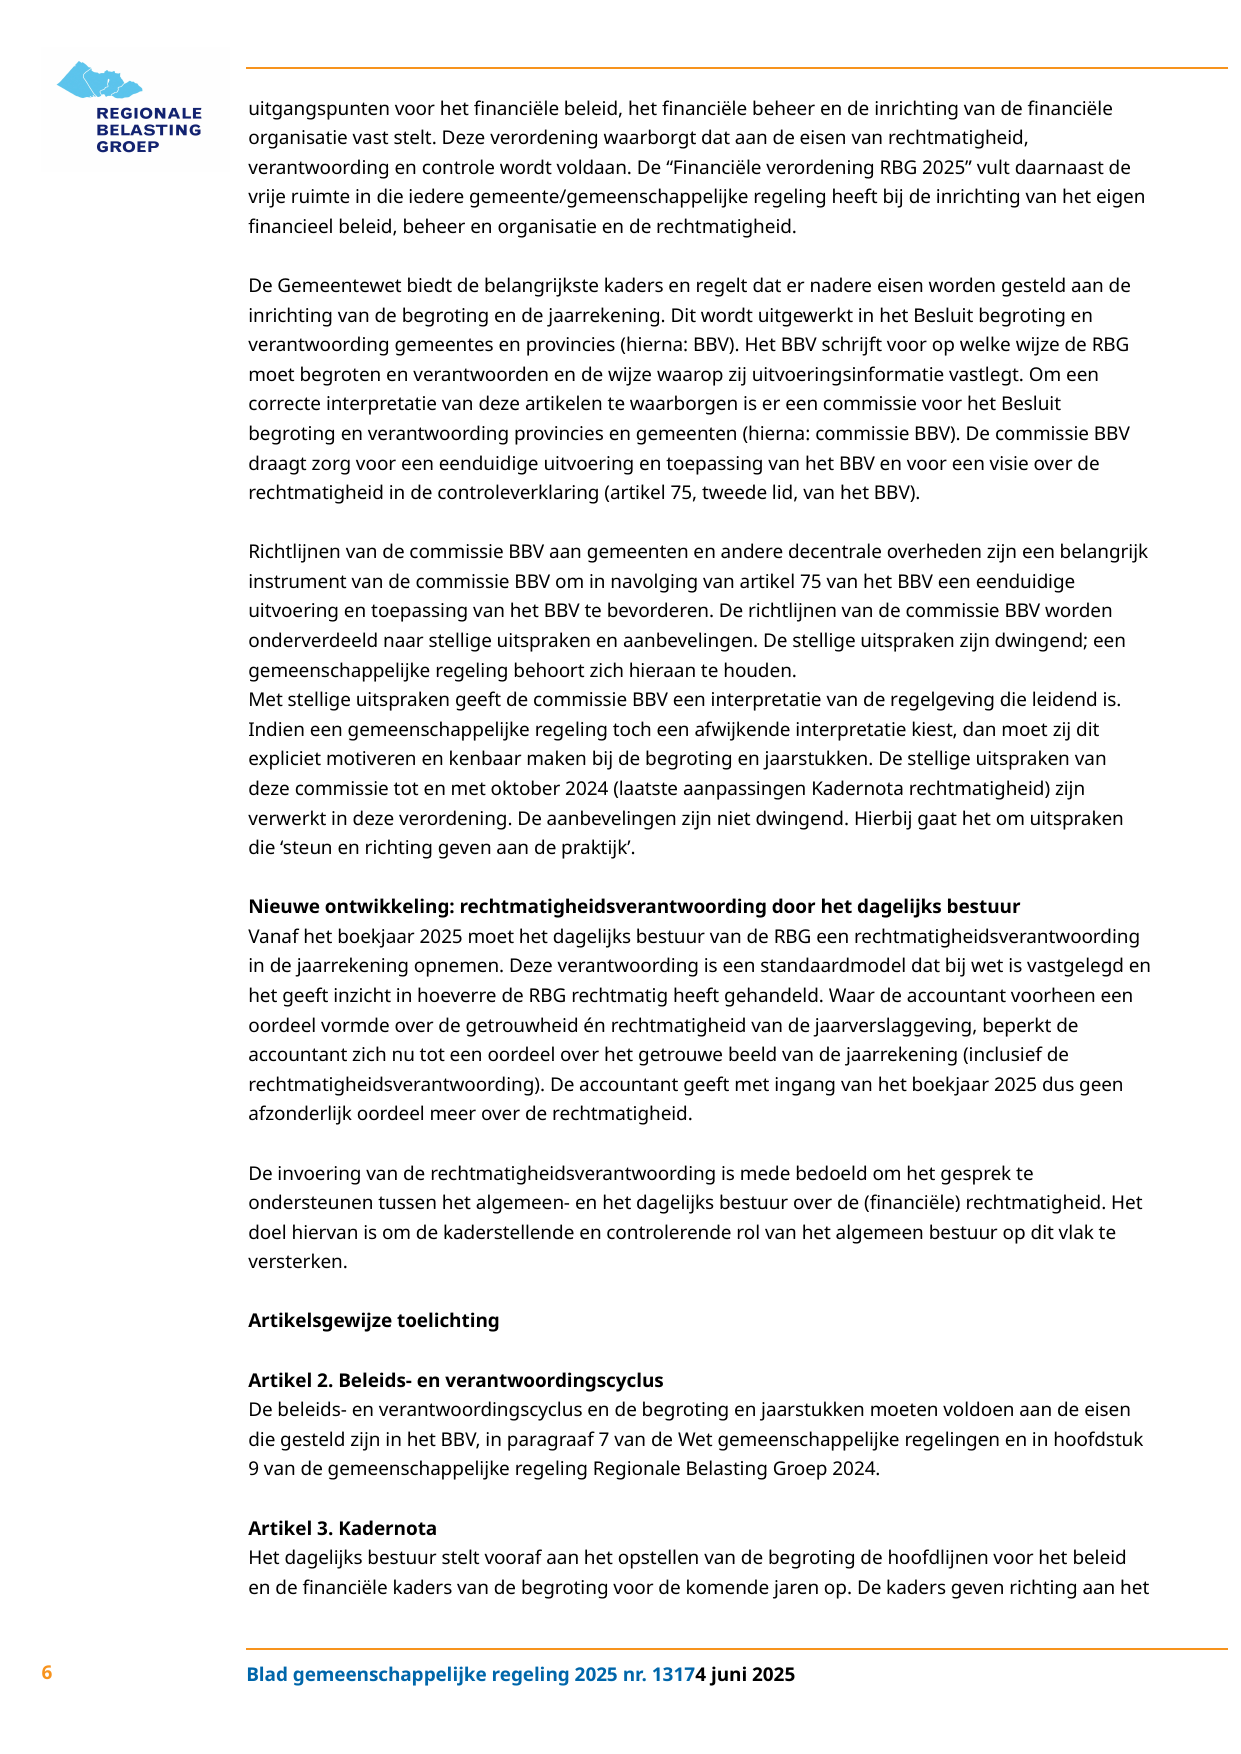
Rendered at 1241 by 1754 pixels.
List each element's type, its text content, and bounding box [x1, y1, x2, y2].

text De Gemeentewet biedt de belangrijkste kaders en regelt dat er nadere eisen worden gesteld aan de inrichting van de begroting en de jaarrekening. Dit wordt uitgewerkt in het Besluit begroting en verantwoording gemeentes en provincies (hierna: BBV). Het BBV schrijft voor op welke wijze de RBG moet begroten en verantwoorden en de wijze waarop zij uitvoeringsinformatie vastlegt. Om een correcte interpretatie van deze artikelen te waarborgen is er een commissie voor het Besluit begroting en verantwoording provincies en gemeenten (hierna: commissie BBV). De commissie BBV draagt zorg voor een eenduidige uitvoering en toepassing van het BBV en voor een visie over de rechtmatigheid in de controleverklaring (artikel 75, tweede lid, van het BBV). [248, 272, 1152, 505]
text Artikel 3. Kadernota [248, 1515, 1152, 1541]
text Richtlijnen van de commissie BBV aan gemeenten en andere decentrale overheden zijn een belangrijk instrument van de commissie BBV om in navolging van artikel 75 van het BBV een eenduidige uitvoering en toepassing van het BBV te bevorderen. De richtlijnen van de commissie BBV worden onderverdeeld naar stellige uitspraken en aanbevelingen. De stellige uitspraken zijn dwingend; een gemeenschappelijke regeling behoort zich hieraan te houden. [248, 538, 1152, 683]
text Artikel 2. Beleids- en verantwoordingscyclus [248, 1367, 1152, 1393]
text De invoering van de rechtmatigheidsverantwoording is mede bedoeld om het gesprek te ondersteunen tussen het algemeen- en het dagelijks bestuur over de (financiële) rechtmatigheid. Het doel hiervan is om de kaderstellende en controlerende rol van het algemeen bestuur op dit vlak te versterken. [248, 1160, 1152, 1274]
text Vanaf het boekjaar 2025 moet het dagelijks bestuur van de RBG een rechtmatigheidsverantwoording in de jaarrekening opnemen. Deze verantwoording is een standaardmodel dat bij wet is vastgelegd en het geeft inzicht in hoeverre de RBG rechtmatig heeft gehandeld. Waar de accountant voorheen een oordeel vormde over de getrouwheid én rechtmatigheid van de jaarverslaggeving, beperkt de accountant zich nu tot een oordeel over het getrouwe beeld van de jaarrekening (inclusief de rechtmatigheidsverantwoording). De accountant geeft met ingang van het boekjaar 2025 dus geen afzonderlijk oordeel meer over de rechtmatigheid. [248, 923, 1152, 1126]
text uitgangspunten voor het financiële beleid, het financiële beheer en de inrichting van de financiële organisatie vast stelt. Deze verordening waarborgt dat aan de eisen van rechtmatigheid, verantwoording en controle wordt voldaan. De “Financiële verordening RBG 2025” vult daarnaast de vrije ruimte in die iedere gemeente/gemeenschappelijke regeling heeft bij de inrichting van het eigen financieel beleid, beheer en organisatie en de rechtmatigheid. [248, 95, 1152, 239]
text De beleids- en verantwoordingscyclus en de begroting en jaarstukken moeten voldoen aan de eisen die gesteld zijn in het BBV, in paragraaf 7 van de Wet gemeenschappelijke regelingen en in hoofdstuk 9 van de gemeenschappelijke regeling Regionale Belasting Groep 2024. [248, 1396, 1152, 1481]
text Artikelsgewijze toelichting [248, 1308, 1152, 1333]
picture [41, 47, 231, 172]
text Met stellige uitspraken geeft de commissie BBV een interpretatie van de regelgeving die leidend is. Indien een gemeenschappelijke regeling toch een afwijkende interpretatie kiest, dan moet zij dit expliciet motiveren en kenbaar maken bij de begroting en jaarstukken. De stellige uitspraken van deze commissie tot en met oktober 2024 (laatste aanpassingen Kadernota rechtmatigheid) zijn verwerkt in deze verordening. De aanbevelingen zijn niet dwingend. Hierbij gaat het om uitspraken die ‘steun en richting geven aan de praktijk’. [248, 686, 1152, 860]
text Nieuwe ontwikkeling: rechtmatigheidsverantwoording door het dagelijks bestuur [248, 893, 1152, 919]
text Het dagelijks bestuur stelt vooraf aan het opstellen van de begroting de hoofdlijnen voor het beleid en de financiële kaders van de begroting voor de komende jaren op. De kaders geven richting aan het [248, 1544, 1152, 1600]
